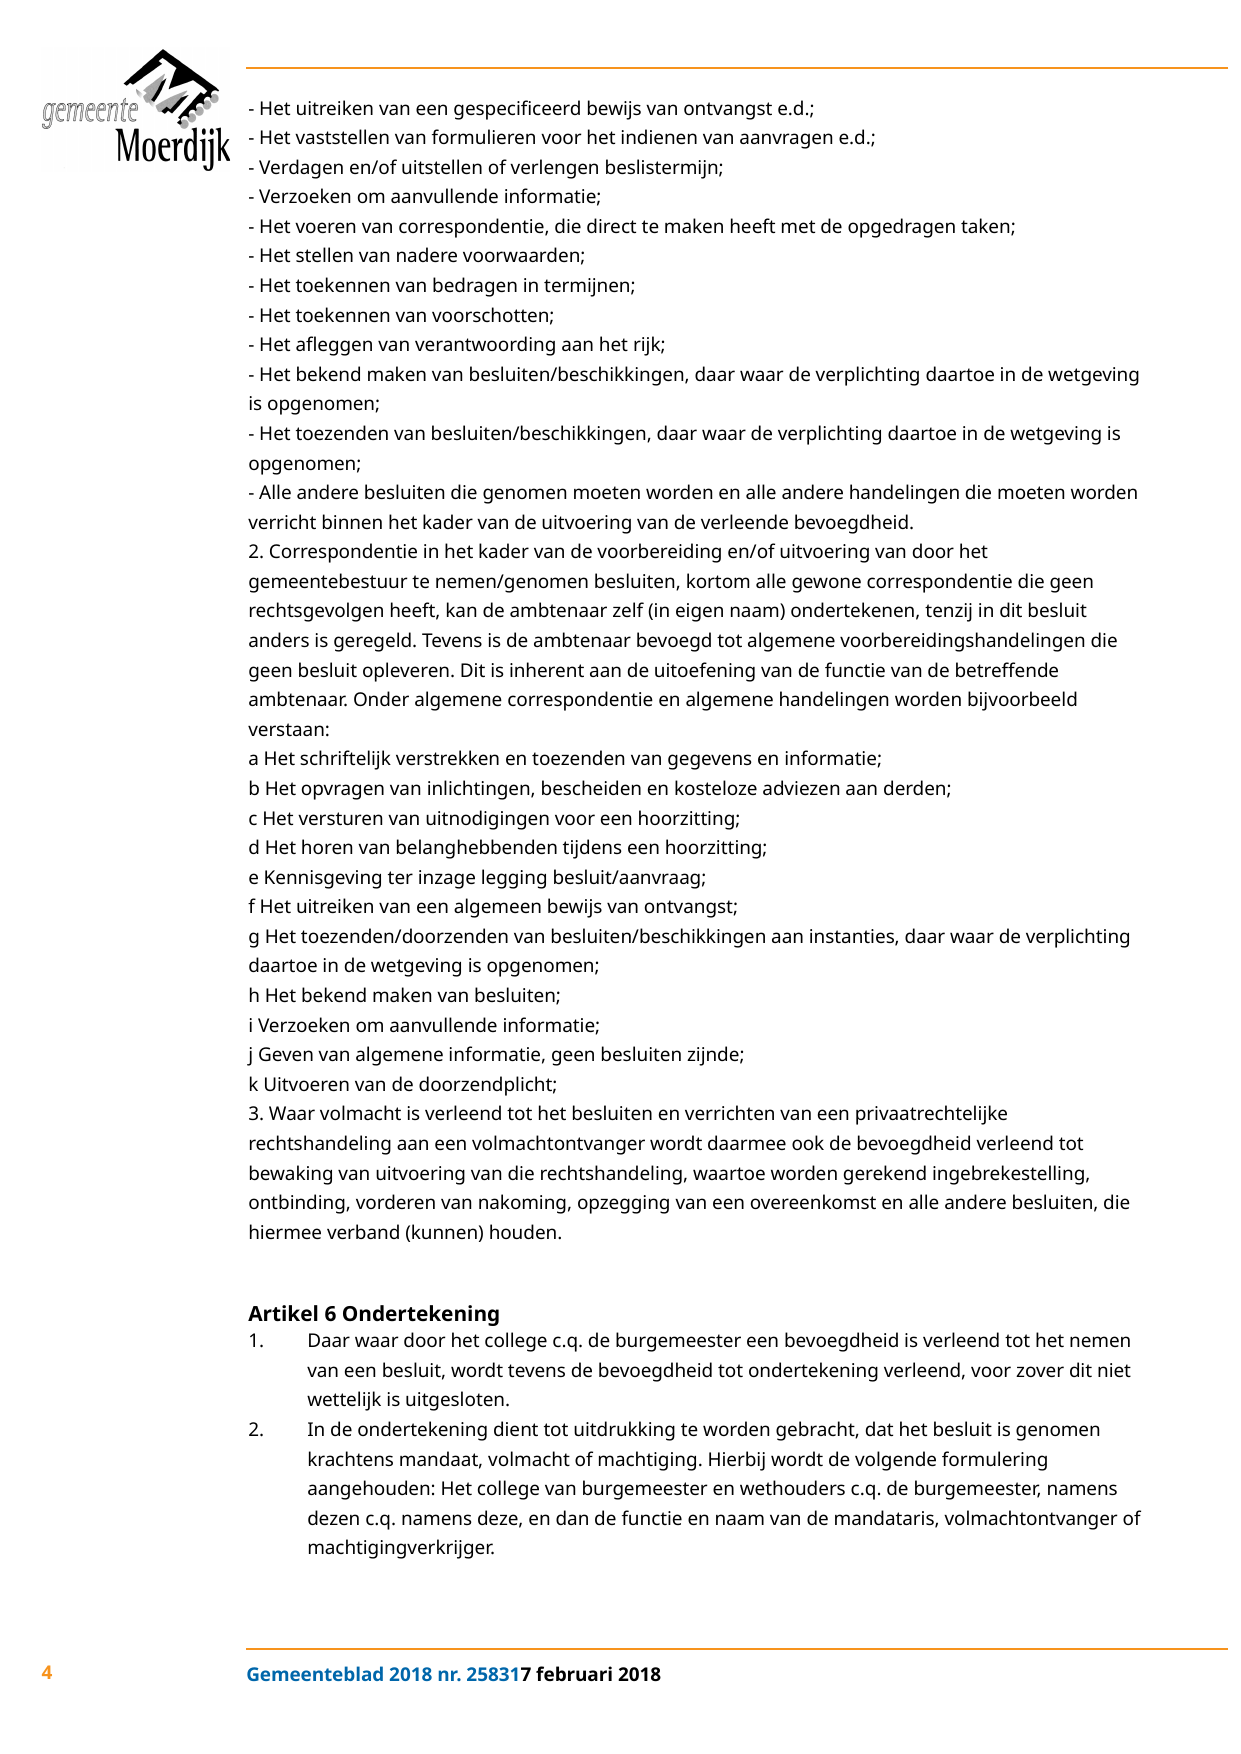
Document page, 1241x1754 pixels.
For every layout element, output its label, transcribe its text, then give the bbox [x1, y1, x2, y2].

text - Het uitreiken van een gespecificeerd bewijs van ontvangst e.d.; [248, 95, 1152, 121]
text b Het opvragen van inlichtingen, bescheiden en kosteloze adviezen aan derden; [248, 775, 1152, 801]
text j Geven van algemene informatie, geen besluiten zijnde; [248, 1041, 1152, 1067]
text d Het horen van belanghebbenden tijdens een hoorzitting; [248, 834, 1152, 860]
text a Het schriftelijk verstrekken en toezenden van gegevens en informatie; [248, 746, 1152, 771]
text - Het voeren van correspondentie, die direct te maken heeft met de opgedragen taken; [248, 213, 1152, 239]
text f Het uitreiken van een algemeen bewijs van ontvangst; [248, 893, 1152, 919]
text - Het bekend maken van besluiten/beschikkingen, daar waar de verplichting daartoe in de wetgeving is opgenomen; [248, 361, 1152, 416]
text 3. Waar volmacht is verleend tot het besluiten en verrichten van een privaatrechtelijke rechtshandeling aan een volmachtontvanger wordt daarmee ook de bevoegdheid verleend tot bewaking van uitvoering van die rechtshandeling, waartoe worden gerekend ingebrekestelling, ontbinding, vorderen van nakoming, opzegging van een overeenkomst en alle andere besluiten, die hiermee verband (kunnen) houden. [248, 1101, 1152, 1245]
text c Het versturen van uitnodigingen voor een hoorzitting; [248, 805, 1152, 831]
text 2. Correspondentie in het kader van de voorbereiding en/of uitvoering van door het gemeentebestuur te nemen/genomen besluiten, kortom alle gewone correspondentie die geen rechtsgevolgen heeft, kan de ambtenaar zelf (in eigen naam) ondertekenen, tenzij in dit besluit anders is geregeld. Tevens is de ambtenaar bevoegd tot algemene voorbereidingshandelingen die geen besluit opleveren. Dit is inherent aan de uitoefening van de functie van de betreffende ambtenaar. Onder algemene correspondentie en algemene handelingen worden bijvoorbeeld verstaan: [248, 538, 1152, 742]
text - Verzoeken om aanvullende informatie; [248, 183, 1152, 209]
text - Verdagen en/of uitstellen of verlengen beslistermijn; [248, 154, 1152, 180]
text - Alle andere besluiten die genomen moeten worden en alle andere handelingen die moeten worden verricht binnen het kader van de uitvoering van de verleende bevoegdheid. [248, 479, 1152, 535]
text g Het toezenden/doorzenden van besluiten/beschikkingen aan instanties, daar waar de verplichting daartoe in de wetgeving is opgenomen; [248, 923, 1152, 978]
text - Het toekennen van voorschotten; [248, 302, 1152, 328]
text i Verzoeken om aanvullende informatie; [248, 1012, 1152, 1038]
text - Het stellen van nadere voorwaarden; [248, 243, 1152, 268]
picture [41, 47, 231, 172]
text - Het toekennen van bedragen in termijnen; [248, 272, 1152, 298]
list In de ondertekening dient tot uitdrukking te worden gebracht, dat het besluit is genomen krachtens mandaat, volmacht of machtiging. Hierbij wordt de volgende formulering aangehouden: Het college van burgemeester en wethouders c.q. de burgemeester, namens dezen c.q. namens deze, en dan de functie en naam van de mandataris, volmachtontvanger of machtigingverkrijger. [248, 1416, 1152, 1560]
text - Het afleggen van verantwoording aan het rijk; [248, 331, 1152, 357]
text e Kennisgeving ter inzage legging besluit/aanvraag; [248, 864, 1152, 890]
text Artikel 6 Ondertekening [248, 1299, 1152, 1327]
text k Uitvoeren van de doorzendplicht; [248, 1071, 1152, 1097]
text - Het toezenden van besluiten/beschikkingen, daar waar de verplichting daartoe in de wetgeving is opgenomen; [248, 420, 1152, 476]
list Daar waar door het college c.q. de burgemeester een bevoegdheid is verleend tot het nemen van een besluit, wordt tevens de bevoegdheid tot ondertekening verleend, voor zover dit niet wettelijk is uitgesloten. [248, 1327, 1152, 1412]
text - Het vaststellen van formulieren voor het indienen van aanvragen e.d.; [248, 124, 1152, 150]
text h Het bekend maken van besluiten; [248, 982, 1152, 1008]
